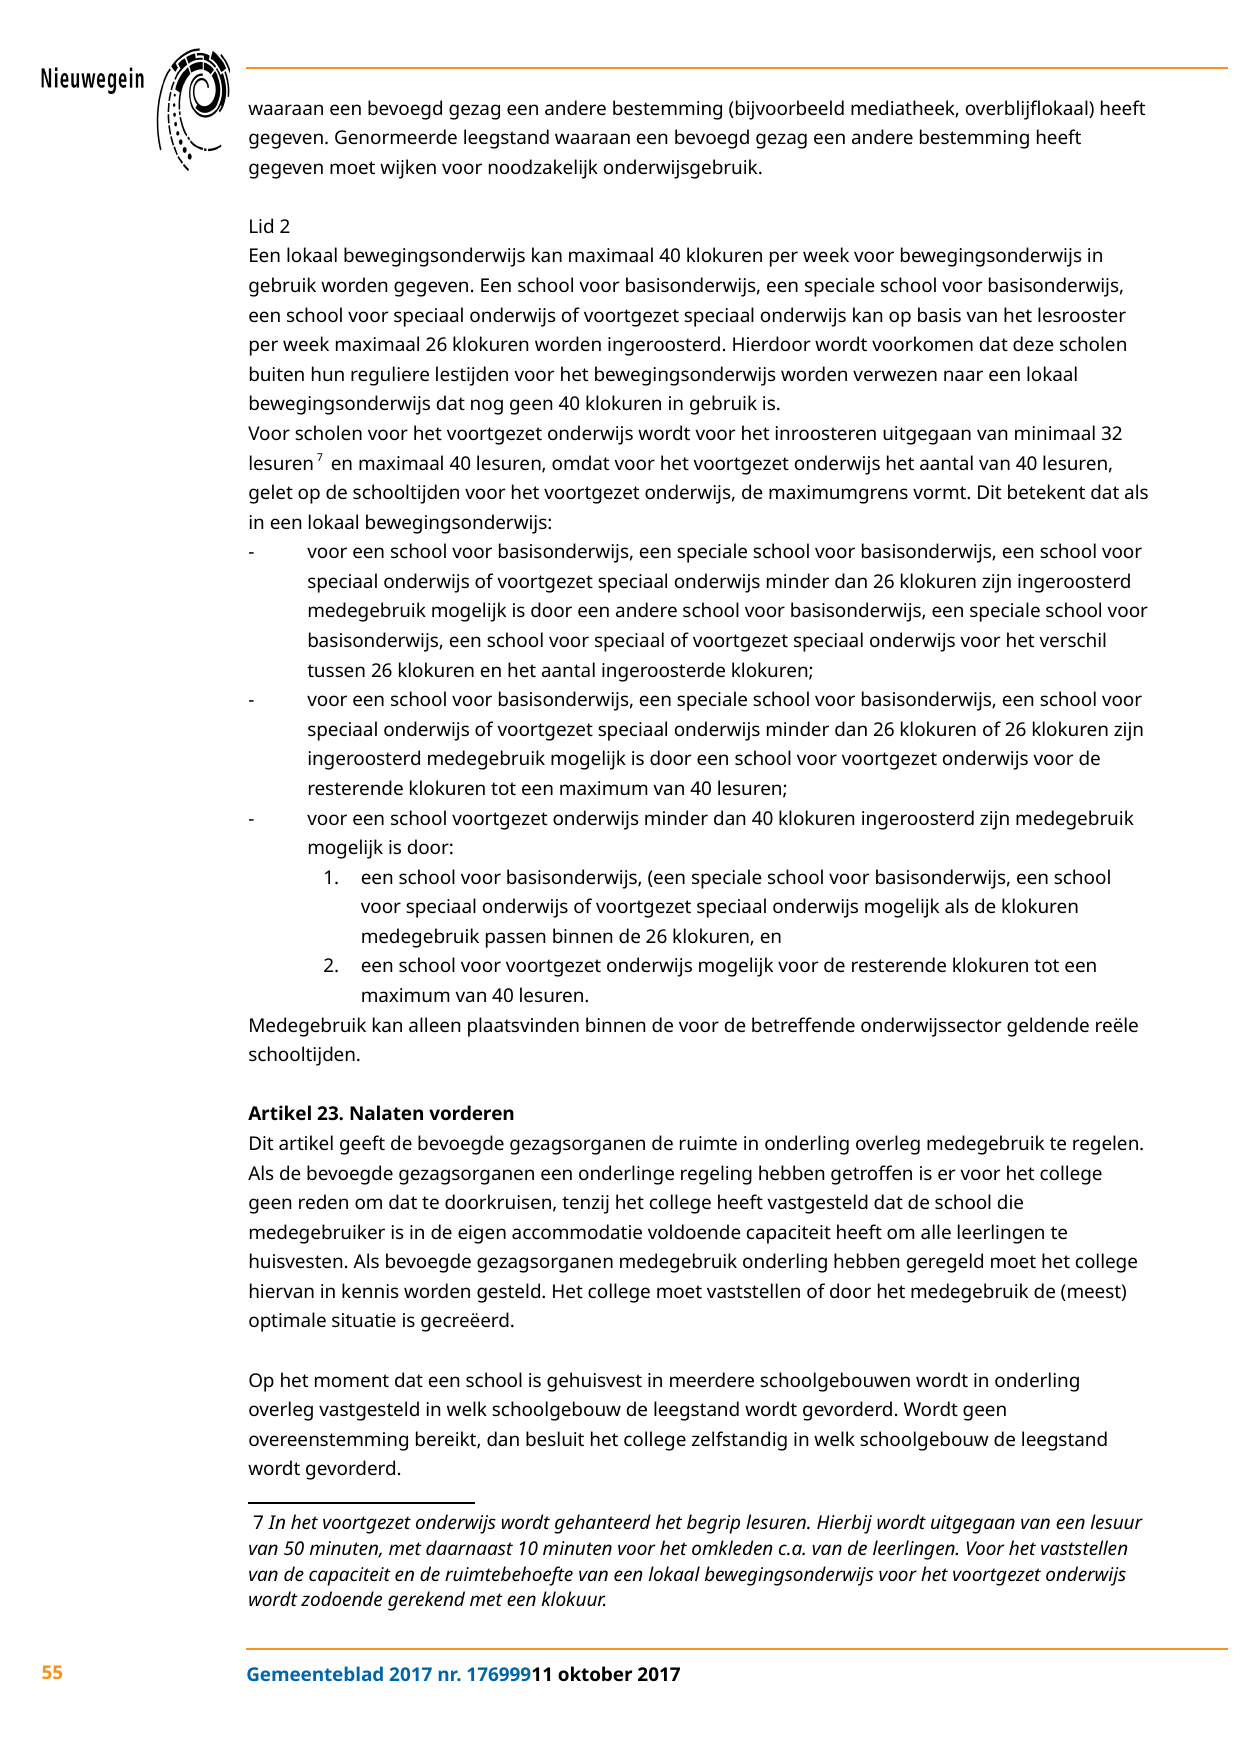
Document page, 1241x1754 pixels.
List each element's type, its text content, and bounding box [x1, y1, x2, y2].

picture [41, 47, 231, 172]
text Op het moment dat een school is gehuisvest in meerdere schoolgebouwen wordt in onderling overleg vastgesteld in welk schoolgebouw de leegstand wordt gevorderd. Wordt geen overeenstemming bereikt, dan besluit het college zelfstandig in welk schoolgebouw de leegstand wordt gevorderd. [248, 1367, 1152, 1481]
list een school voor basisonderwijs, (een speciale school voor basisonderwijs, een school voor speciaal onderwijs of voortgezet speciaal onderwijs mogelijk als de klokuren medegebruik passen binnen de 26 klokuren, en [323, 864, 1152, 949]
list voor een school voor basisonderwijs, een speciale school voor basisonderwijs, een school voor speciaal onderwijs of voortgezet speciaal onderwijs minder dan 26 klokuren zijn ingeroosterd medegebruik mogelijk is door een andere school voor basisonderwijs, een speciale school voor basisonderwijs, een school voor speciaal of voortgezet speciaal onderwijs voor het verschil tussen 26 klokuren en het aantal ingeroosterde klokuren; [248, 538, 1152, 683]
text Voor scholen voor het voortgezet onderwijs wordt voor het inroosteren uitgegaan van minimaal 32 lesuren en maximaal 40 lesuren, omdat voor het voortgezet onderwijs het aantal van 40 lesuren, gelet op de schooltijden voor het voortgezet onderwijs, de maximumgrens vormt. Dit betekent dat als in een lokaal bewegingsonderwijs: [248, 420, 1152, 535]
text Artikel 23. Nalaten vorderen [248, 1101, 1152, 1126]
list een school voor voortgezet onderwijs mogelijk voor de resterende klokuren tot een maximum van 40 lesuren. [323, 953, 1152, 1008]
text waaraan een bevoegd gezag een andere bestemming (bijvoorbeeld mediatheek, overblijflokaal) heeft gegeven. Genormeerde leegstand waaraan een bevoegd gezag een andere bestemming heeft gegeven moet wijken voor noodzakelijk onderwijsgebruik. [248, 95, 1152, 180]
text Een lokaal bewegingsonderwijs kan maximaal 40 klokuren per week voor bewegingsonderwijs in gebruik worden gegeven. Een school voor basisonderwijs, een speciale school voor basisonderwijs, een school voor speciaal onderwijs of voortgezet speciaal onderwijs kan op basis van het lesrooster per week maximaal 26 klokuren worden ingeroosterd. Hierdoor wordt voorkomen dat deze scholen buiten hun reguliere lestijden voor het bewegingsonderwijs worden verwezen naar een lokaal bewegingsonderwijs dat nog geen 40 klokuren in gebruik is. [248, 243, 1152, 416]
text Lid 2 [248, 213, 1152, 239]
text In het voortgezet onderwijs wordt gehanteerd het begrip lesuren. Hierbij wordt uitgegaan van een lesuur van 50 minuten, met daarnaast 10 minuten voor het omkleden c.a. van de leerlingen. Voor het vaststellen van de capaciteit en de ruimtebehoefte van een lokaal bewegingsonderwijs voor het voortgezet onderwijs wordt zodoende gerekend met een klokuur. [248, 1509, 1152, 1612]
list voor een school voor basisonderwijs, een speciale school voor basisonderwijs, een school voor speciaal onderwijs of voortgezet speciaal onderwijs minder dan 26 klokuren of 26 klokuren zijn ingeroosterd medegebruik mogelijk is door een school voor voortgezet onderwijs voor de resterende klokuren tot een maximum van 40 lesuren; [248, 686, 1152, 801]
list voor een school voortgezet onderwijs minder dan 40 klokuren ingeroosterd zijn medegebruik mogelijk is door: [248, 805, 1152, 860]
text Dit artikel geeft de bevoegde gezagsorganen de ruimte in onderling overleg medegebruik te regelen. Als de bevoegde gezagsorganen een onderlinge regeling hebben getroffen is er voor het college geen reden om dat te doorkruisen, tenzij het college heeft vastgesteld dat de school die medegebruiker is in de eigen accommodatie voldoende capaciteit heeft om alle leerlingen te huisvesten. Als bevoegde gezagsorganen medegebruik onderling hebben geregeld moet het college hiervan in kennis worden gesteld. Het college moet vaststellen of door het medegebruik de (meest) optimale situatie is gecreëerd. [248, 1130, 1152, 1333]
text Medegebruik kan alleen plaatsvinden binnen de voor de betreffende onderwijssector geldende reële schooltijden. [248, 1012, 1152, 1067]
